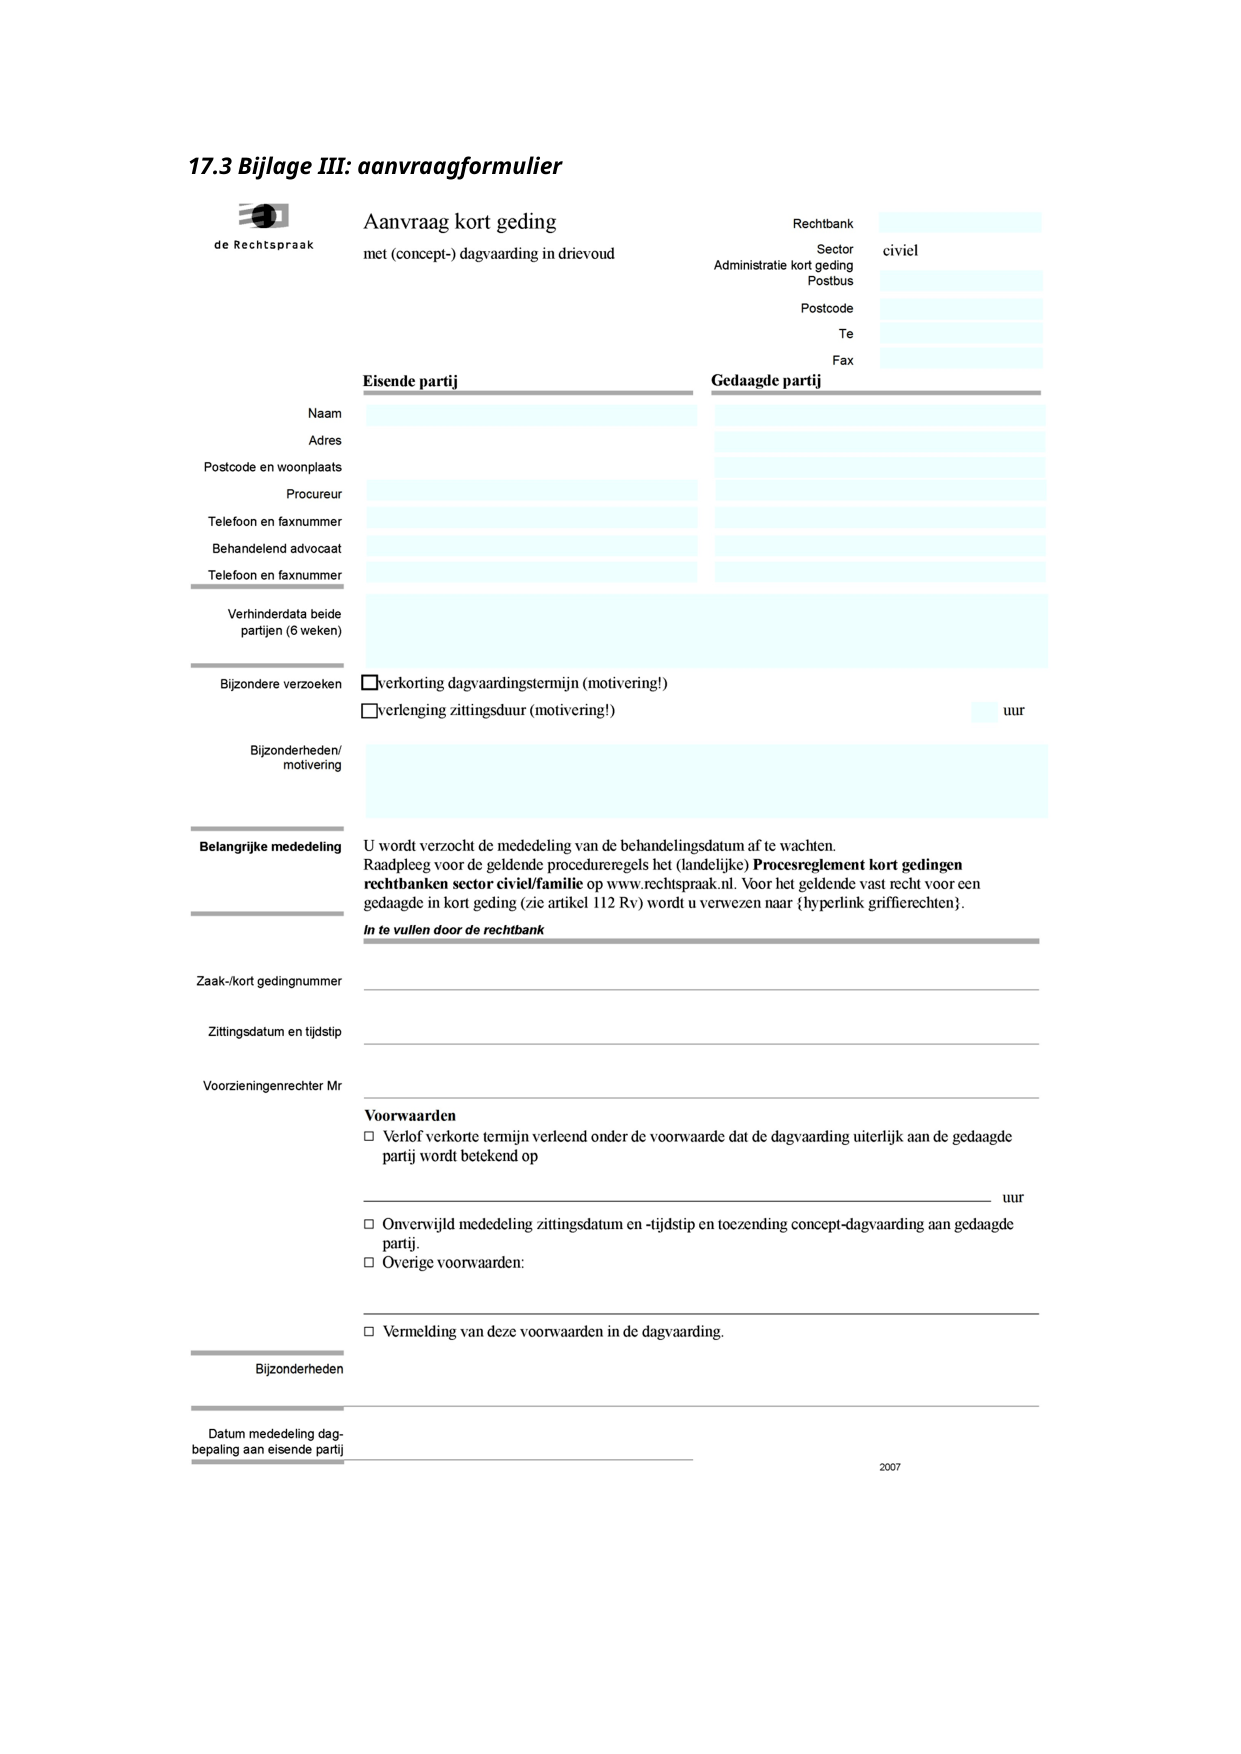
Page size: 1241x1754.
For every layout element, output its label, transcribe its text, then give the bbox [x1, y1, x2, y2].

subtitle 17.3 Bijlage III: aanvraagformulier [187, 150, 1053, 181]
picture [187, 196, 1052, 1474]
